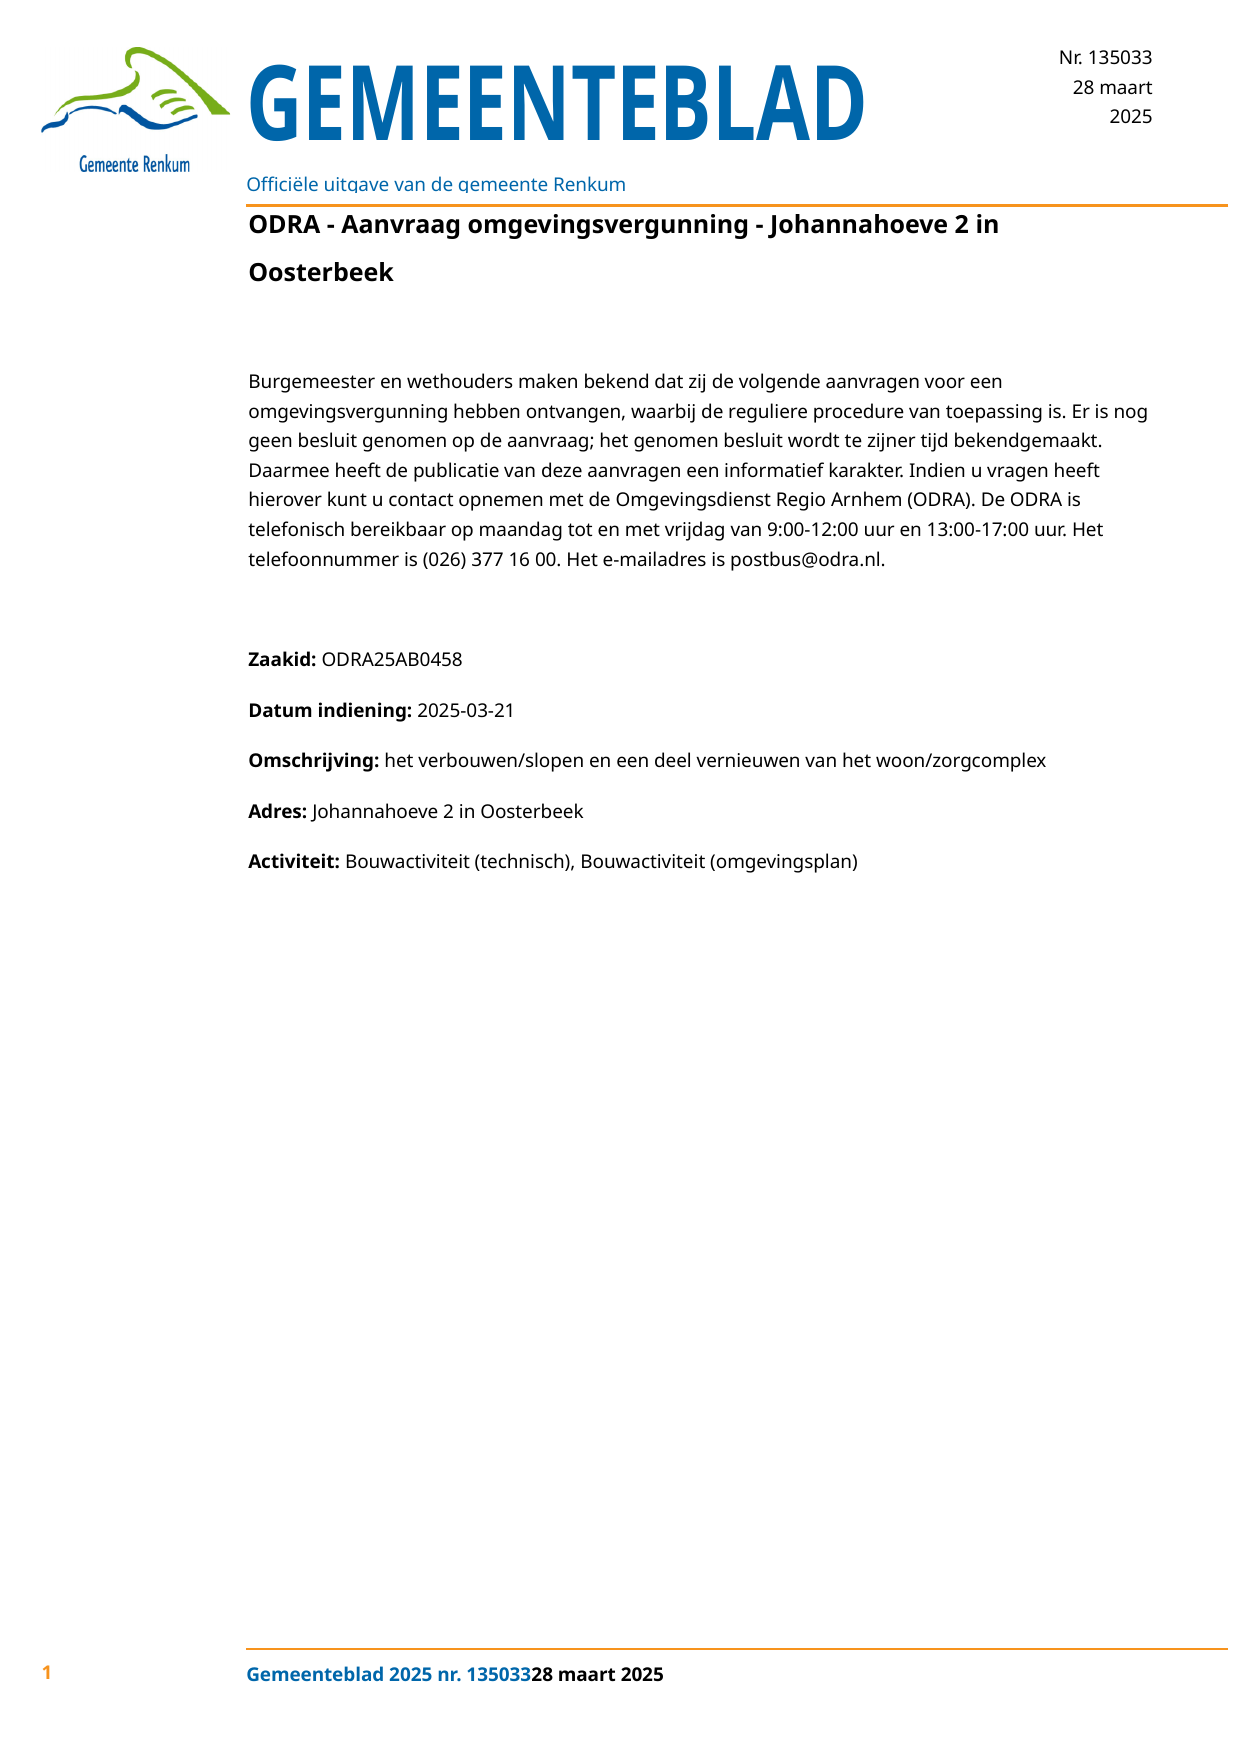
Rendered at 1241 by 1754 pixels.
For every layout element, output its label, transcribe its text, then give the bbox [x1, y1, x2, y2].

text Adres: Johannahoeve 2 in Oosterbeek [248, 798, 1152, 824]
text Datum indiening: 2025-03-21 [248, 697, 1152, 723]
text Omschrijving: het verbouwen/slopen en een deel vernieuwen van het woon/zorgcomplex [248, 747, 1152, 773]
text Zaakid: ODRA25AB0458 [248, 647, 1152, 672]
text Activiteit: Bouwactiviteit (technisch), Bouwactiviteit (omgevingsplan) [248, 848, 1152, 874]
text ODRA - Aanvraag omgevingsvergunning - Johannahoeve 2 in Oosterbeek [248, 207, 1152, 288]
text Burgemeester en wethouders maken bekend dat zij de volgende aanvragen voor een omgevingsvergunning hebben ontvangen, waarbij de reguliere procedure van toepassing is. Er is nog geen besluit genomen op de aanvraag; het genomen besluit wordt te zijner tijd bekendgemaakt. Daarmee heeft de publicatie van deze aanvragen een informatief karakter. Indien u vragen heeft hierover kunt u contact opnemen met de Omgevingsdienst Regio Arnhem (ODRA). De ODRA is telefonisch bereikbaar op maandag tot en met vrijdag van 9:00-12:00 uur en 13:00-17:00 uur. Het telefoonnummer is (026) 377 16 00. Het e-mailadres is postbus@odra.nl. [248, 368, 1152, 572]
picture [41, 47, 231, 172]
